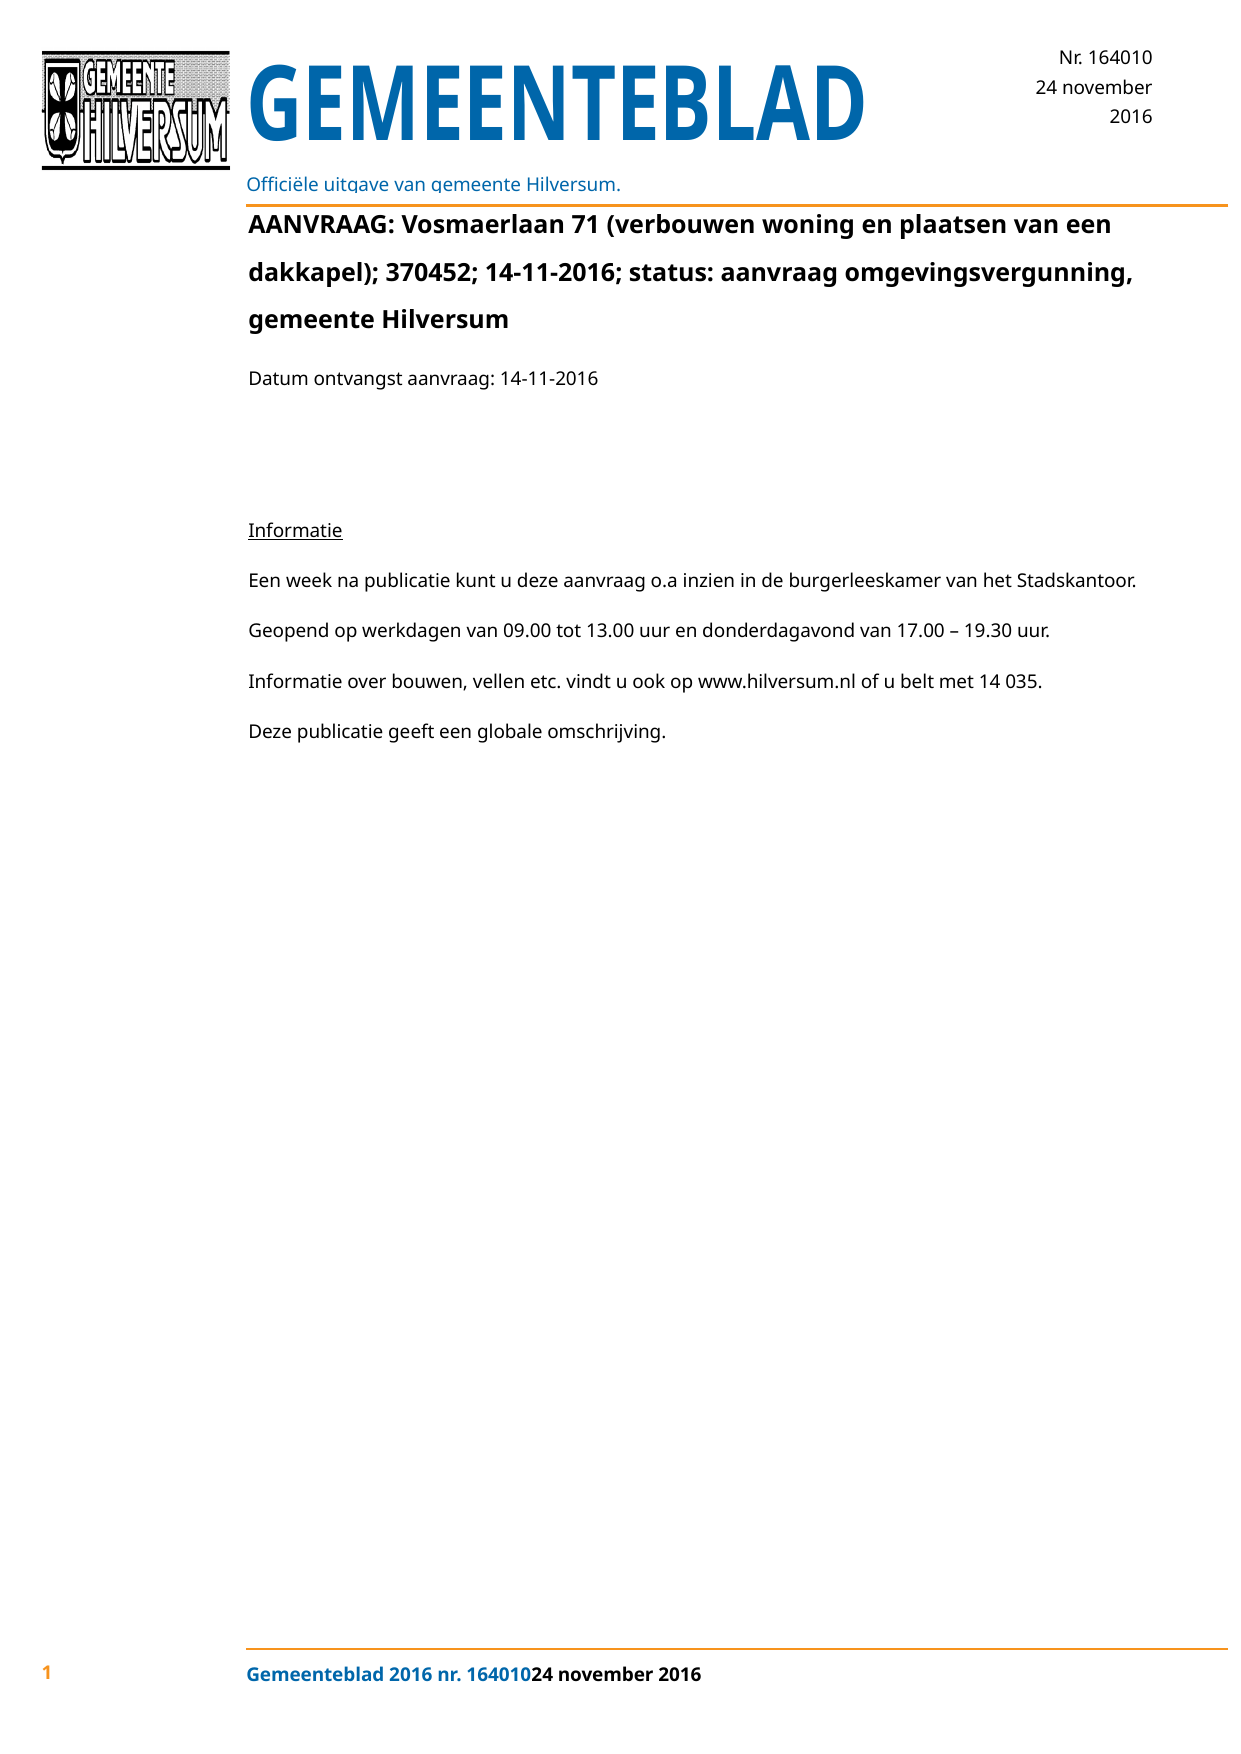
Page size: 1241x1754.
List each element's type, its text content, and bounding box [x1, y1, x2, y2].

text Datum ontvangst aanvraag: 14-11-2016 [248, 366, 1152, 391]
text Geopend op werkdagen van 09.00 tot 13.00 uur en donderdagavond van 17.00 – 19.30 uur. [248, 618, 1152, 643]
picture [41, 47, 231, 172]
text Informatie [248, 517, 1152, 542]
text Deze publicatie geeft een globale omschrijving. [248, 718, 1152, 744]
text Informatie over bouwen, vellen etc. vindt u ook op www.hilversum.nl of u belt met 14 035. [248, 668, 1152, 694]
text Een week na publicatie kunt u deze aanvraag o.a inzien in de burgerleeskamer van het Stadskantoor. [248, 567, 1152, 593]
text AANVRAAG: Vosmaerlaan 71 (verbouwen woning en plaatsen van een dakkapel); 370452; 14-11-2016; status: aanvraag omgevingsvergunning, gemeente Hilversum [248, 207, 1152, 336]
